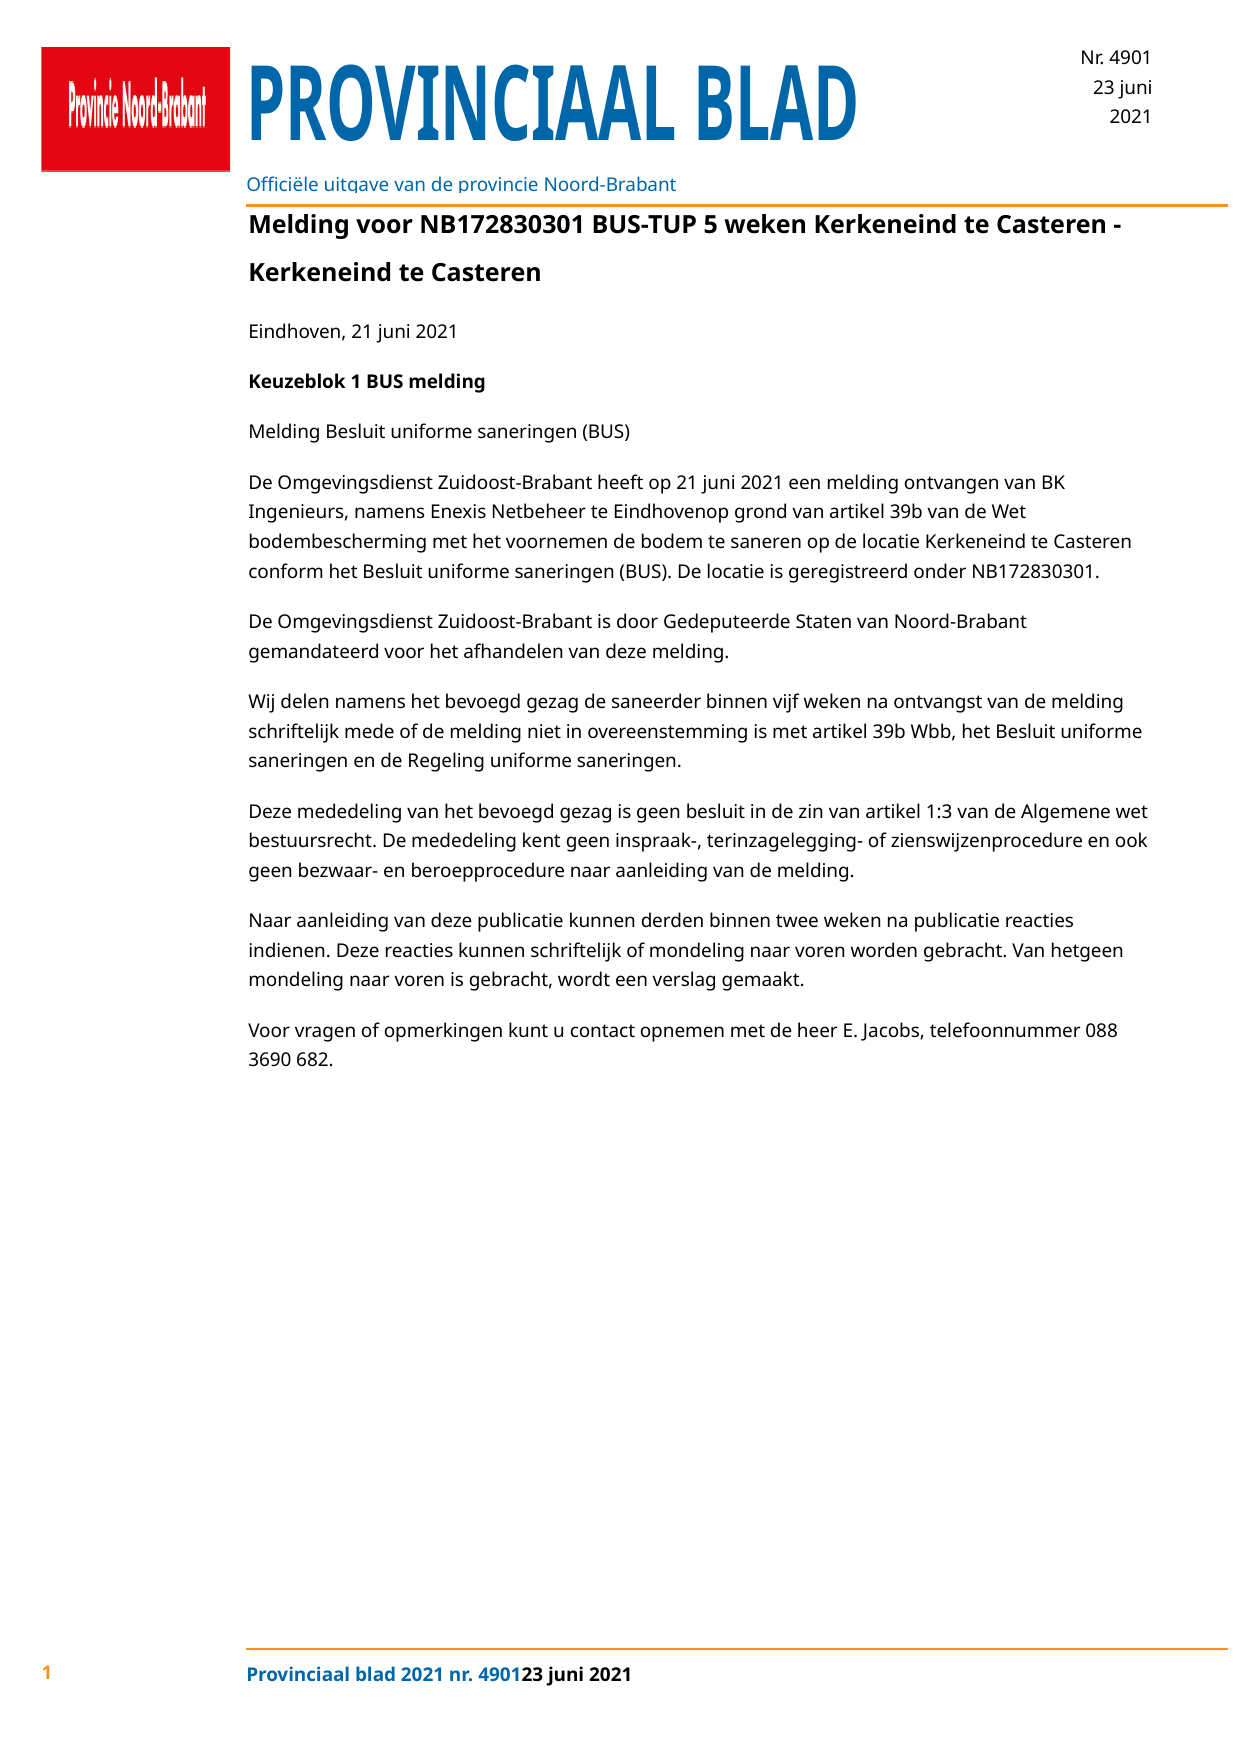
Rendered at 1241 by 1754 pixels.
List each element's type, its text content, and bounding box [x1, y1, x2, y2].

text Eindhoven, 21 juni 2021 [248, 318, 1152, 344]
text Deze mededeling van het bevoegd gezag is geen besluit in de zin van artikel 1:3 van de Algemene wet bestuursrecht. De mededeling kent geen inspraak-, terinzagelegging- of zienswijzenprocedure en ook geen bezwaar- en beroepprocedure naar aanleiding van de melding. [248, 798, 1152, 883]
picture [41, 47, 231, 172]
text Naar aanleiding van deze publicatie kunnen derden binnen twee weken na publicatie reacties indienen. Deze reacties kunnen schriftelijk of mondeling naar voren worden gebracht. Van hetgeen mondeling naar voren is gebracht, wordt een verslag gemaakt. [248, 907, 1152, 992]
text Wij delen namens het bevoegd gezag de saneerder binnen vijf weken na ontvangst van de melding schriftelijk mede of de melding niet in overeenstemming is met artikel 39b Wbb, het Besluit uniforme saneringen en de Regeling uniforme saneringen. [248, 688, 1152, 773]
text Melding Besluit uniforme saneringen (BUS) [248, 419, 1152, 444]
text Keuzeblok 1 BUS melding [248, 368, 1152, 394]
text Melding voor NB172830301 BUS-TUP 5 weken Kerkeneind te Casteren - Kerkeneind te Casteren [248, 207, 1152, 288]
text Voor vragen of opmerkingen kunt u contact opnemen met de heer E. Jacobs, telefoonnummer 088 3690 682. [248, 1017, 1152, 1072]
text De Omgevingsdienst Zuidoost-Brabant is door Gedeputeerde Staten van Noord-Brabant gemandateerd voor het afhandelen van deze melding. [248, 608, 1152, 664]
text De Omgevingsdienst Zuidoost-Brabant heeft op 21 juni 2021 een melding ontvangen van BK Ingenieurs, namens Enexis Netbeheer te Eindhovenop grond van artikel 39b van de Wet bodembescherming met het voornemen de bodem te saneren op de locatie Kerkeneind te Casteren conform het Besluit uniforme saneringen (BUS). De locatie is geregistreerd onder NB172830301. [248, 469, 1152, 584]
